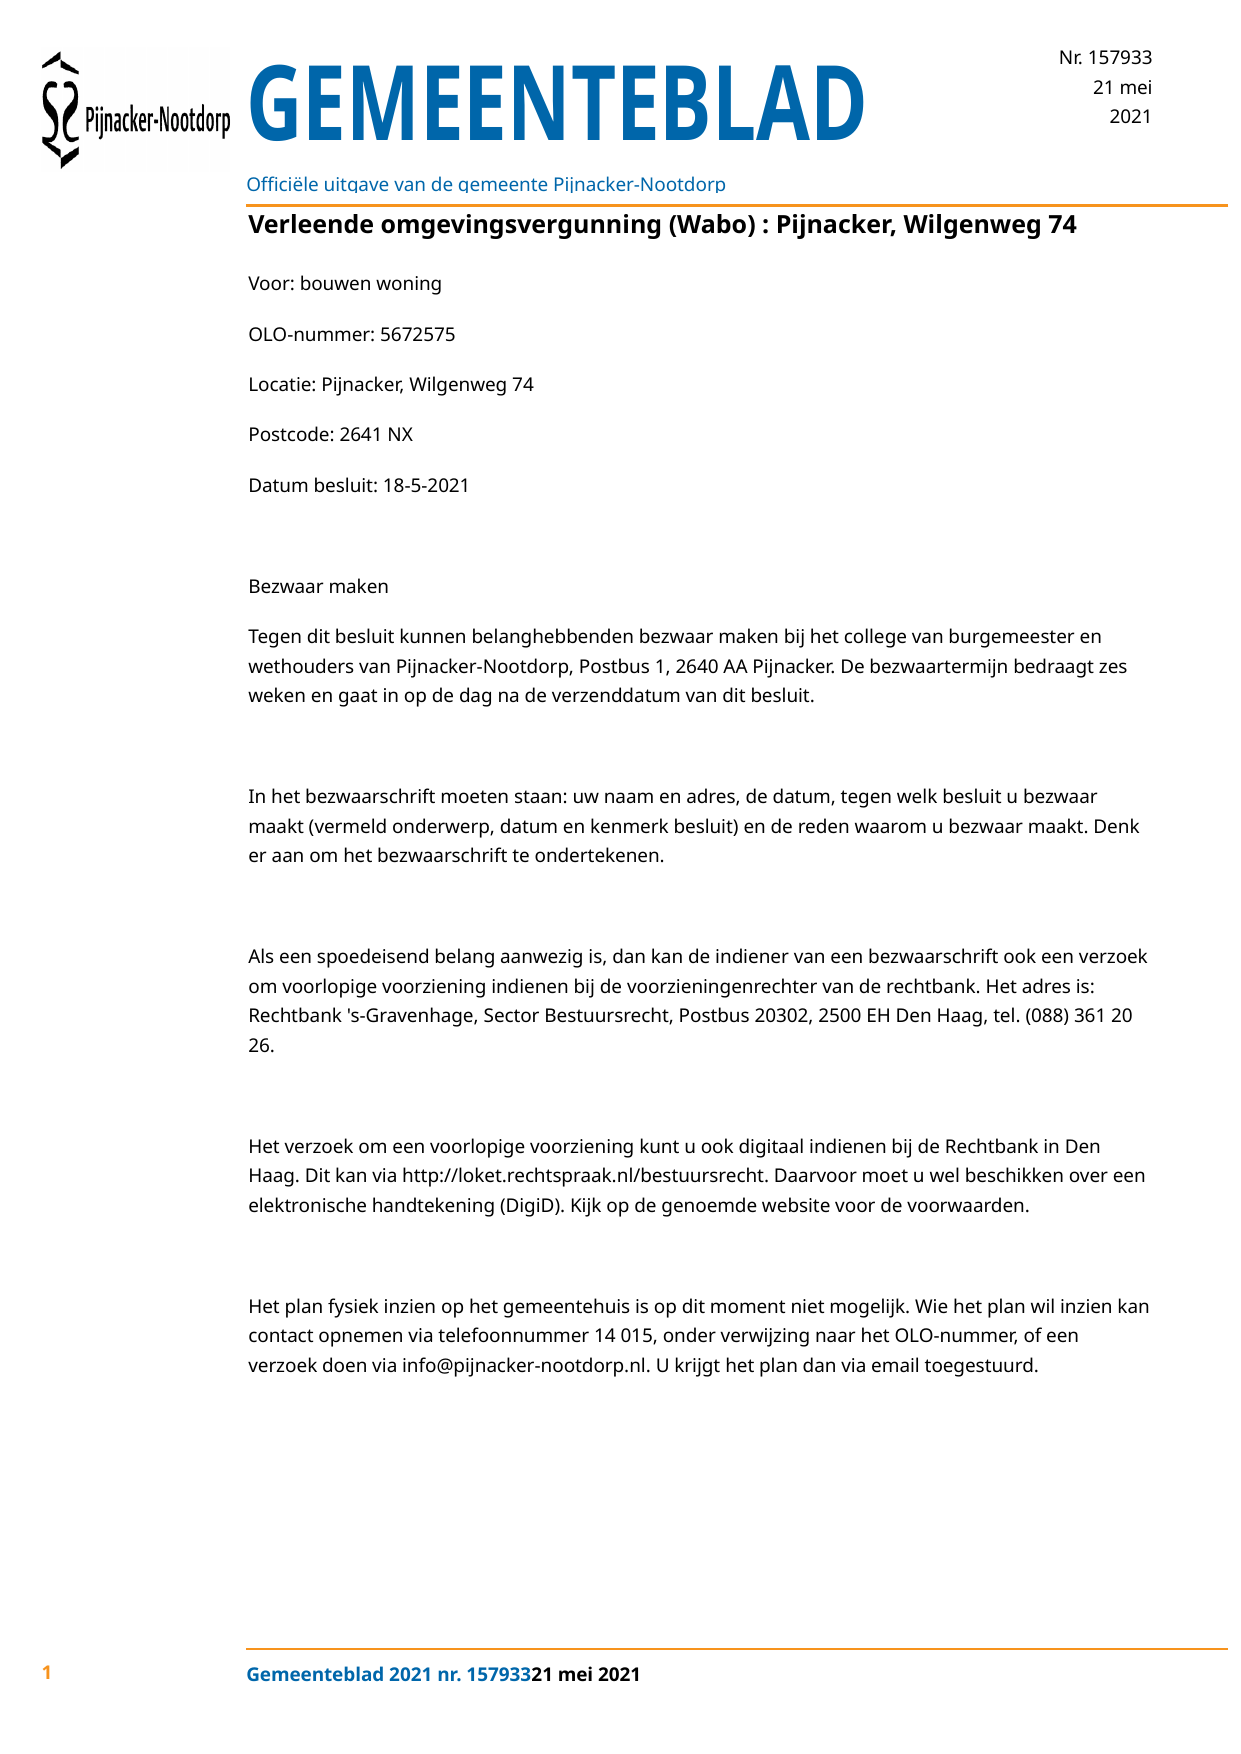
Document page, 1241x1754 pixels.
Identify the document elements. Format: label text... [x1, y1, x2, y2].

text Het plan fysiek inzien op het gemeentehuis is op dit moment niet mogelijk. Wie het plan wil inzien kan contact opnemen via telefoonnummer 14 015, onder verwijzing naar het OLO-nummer, of een verzoek doen via info@pijnacker-nootdorp.nl. U krijgt het plan dan via email toegestuurd. [248, 1293, 1152, 1378]
picture [41, 47, 231, 172]
text Als een spoedeisend belang aanwezig is, dan kan de indiener van een bezwaarschrift ook een verzoek om voorlopige voorziening indienen bij de voorzieningenrechter van de rechtbank. Het adres is: Rechtbank 's-Gravenhage, Sector Bestuursrecht, Postbus 20302, 2500 EH Den Haag, tel. (088) 361 20 26. [248, 943, 1152, 1058]
text OLO-nummer: 5672575 [248, 321, 1152, 346]
text Voor: bouwen woning [248, 270, 1152, 296]
text Bezwaar maken [248, 573, 1152, 598]
text Tegen dit besluit kunnen belanghebbenden bezwaar maken bij het college van burgemeester en wethouders van Pijnacker-Nootdorp, Postbus 1, 2640 AA Pijnacker. De bezwaartermijn bedraagt zes weken en gaat in op de dag na de verzenddatum van dit besluit. [248, 623, 1152, 708]
text Verleende omgevingsvergunning (Wabo) : Pijnacker, Wilgenweg 74 [248, 207, 1152, 241]
text Locatie: Pijnacker, Wilgenweg 74 [248, 371, 1152, 397]
text Het verzoek om een voorlopige voorziening kunt u ook digitaal indienen bij de Rechtbank in Den Haag. Dit kan via http://loket.rechtspraak.nl/bestuursrecht. Daarvoor moet u wel beschikken over een elektronische handtekening (DigiD). Kijk op de genoemde website voor de voorwaarden. [248, 1133, 1152, 1218]
text Datum besluit: 18-5-2021 [248, 472, 1152, 498]
text Postcode: 2641 NX [248, 422, 1152, 447]
text In het bezwaarschrift moeten staan: uw naam en adres, de datum, tegen welk besluit u bezwaar maakt (vermeld onderwerp, datum en kenmerk besluit) en de reden waarom u bezwaar maakt. Denk er aan om het bezwaarschrift te ondertekenen. [248, 783, 1152, 868]
